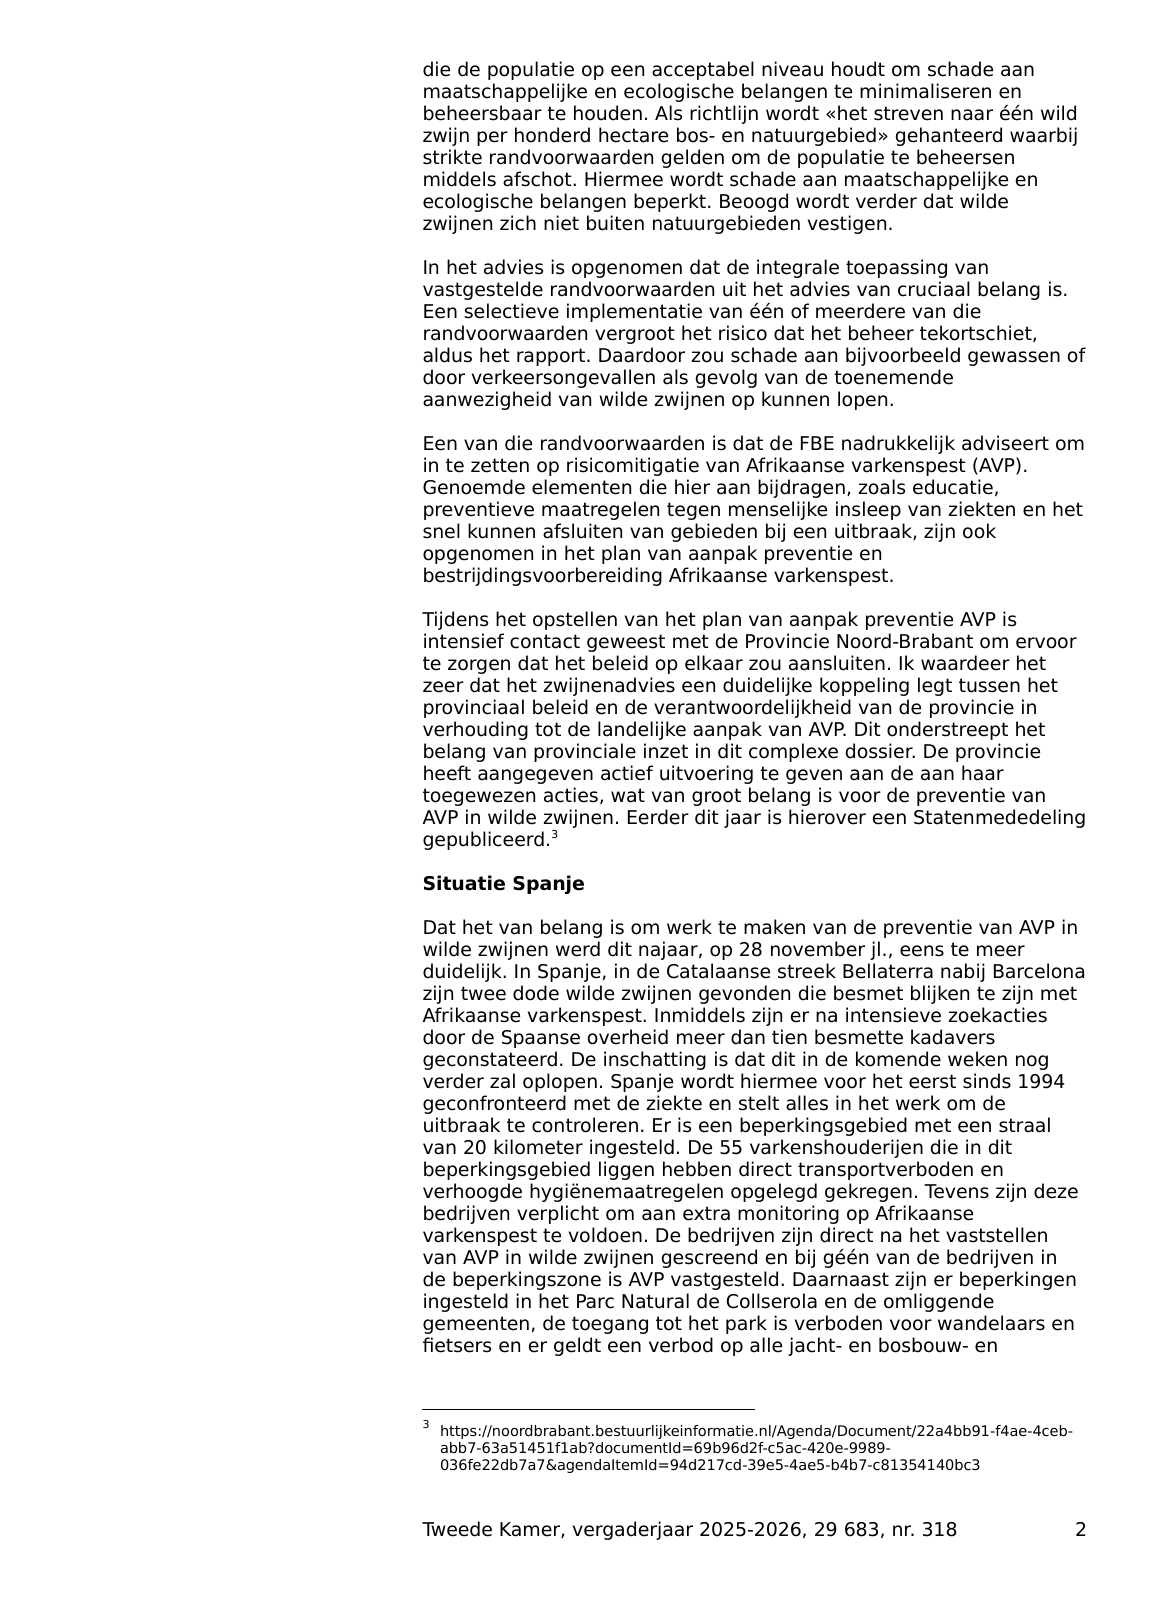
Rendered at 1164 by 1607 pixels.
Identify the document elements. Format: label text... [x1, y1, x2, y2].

text Tijdens het opstellen van het plan van aanpak preventie AVP is intensief contact geweest met de Provincie Noord-Brabant om ervoor te zorgen dat het beleid op elkaar zou aansluiten. Ik waardeer het zeer dat het zwijnenadvies een duidelijke koppeling legt tussen het provinciaal beleid en de verantwoordelijkheid van de provincie in verhouding tot de landelijke aanpak van AVP. Dit onderstreept het belang van provinciale inzet in dit complexe dossier. De provincie heeft aangegeven actief uitvoering te geven aan de aan haar toegewezen acties, wat van groot belang is voor de preventie van AVP in wilde zwijnen. Eerder dit jaar is hierover een Statenmededeling gepubliceerd. [422, 609, 1087, 851]
text Dat het van belang is om werk te maken van de preventie van AVP in wilde zwijnen werd dit najaar, op 28 november jl., eens te meer duidelijk. In Spanje, in de Catalaanse streek Bellaterra nabij Barcelona zijn twee dode wilde zwijnen gevonden die besmet blijken te zijn met Afrikaanse varkenspest. Inmiddels zijn er na intensieve zoekacties door de Spaanse overheid meer dan tien besmette kadavers geconstateerd. De inschatting is dat dit in de komende weken nog verder zal oplopen. Spanje wordt hiermee voor het eerst sinds 1994 geconfronteerd met de ziekte en stelt alles in het werk om de uitbraak te controleren. Er is een beperkingsgebied met een straal van 20 kilometer ingesteld. De 55 varkenshouderijen die in dit beperkingsgebied liggen hebben direct transportverboden en verhoogde hygiënemaatregelen opgelegd gekregen. Tevens zijn deze bedrijven verplicht om aan extra monitoring op Afrikaanse varkenspest te voldoen. De bedrijven zijn direct na het vaststellen van AVP in wilde zwijnen gescreend en bij géén van de bedrijven in de beperkingszone is AVP vastgesteld. Daarnaast zijn er beperkingen ingesteld in het Parc Natural de Collserola en de omliggende gemeenten, de toegang tot het park is verboden voor wandelaars en fietsers en er geldt een verbod op alle jacht- en bosbouw- en [422, 917, 1087, 1357]
text die de populatie op een acceptabel niveau houdt om schade aan maatschappelijke en ecologische belangen te minimaliseren en beheersbaar te houden. Als richtlijn wordt «het streven naar één wild zwijn per honderd hectare bos- en natuurgebied» gehanteerd waarbij strikte randvoorwaarden gelden om de populatie te beheersen middels afschot. Hiermee wordt schade aan maatschappelijke en ecologische belangen beperkt. Beoogd wordt verder dat wilde zwijnen zich niet buiten natuurgebieden vestigen. [422, 59, 1087, 235]
text https://noordbrabant.bestuurlijkeinformatie.nl/Agenda/Document/22a4bb91-f4ae-4ceb-abb7-63a51451f1ab?documentId=69b96d2f-c5ac-420e-9989-036fe22db7a7&agendaItemId=94d217cd-39e5-4ae5-b4b7-c81354140bc3 [422, 1418, 1087, 1474]
subtitle Situatie Spanje [422, 873, 1087, 895]
text In het advies is opgenomen dat de integrale toepassing van vastgestelde randvoorwaarden uit het advies van cruciaal belang is. Een selectieve implementatie van één of meerdere van die randvoorwaarden vergroot het risico dat het beheer tekortschiet, aldus het rapport. Daardoor zou schade aan bijvoorbeeld gewassen of door verkeersongevallen als gevolg van de toenemende aanwezigheid van wilde zwijnen op kunnen lopen. [422, 257, 1087, 411]
text Een van die randvoorwaarden is dat de FBE nadrukkelijk adviseert om in te zetten op risicomitigatie van Afrikaanse varkenspest (AVP). Genoemde elementen die hier aan bijdragen, zoals educatie, preventieve maatregelen tegen menselijke insleep van ziekten en het snel kunnen afsluiten van gebieden bij een uitbraak, zijn ook opgenomen in het plan van aanpak preventie en bestrijdingsvoorbereiding Afrikaanse varkenspest. [422, 433, 1087, 587]
